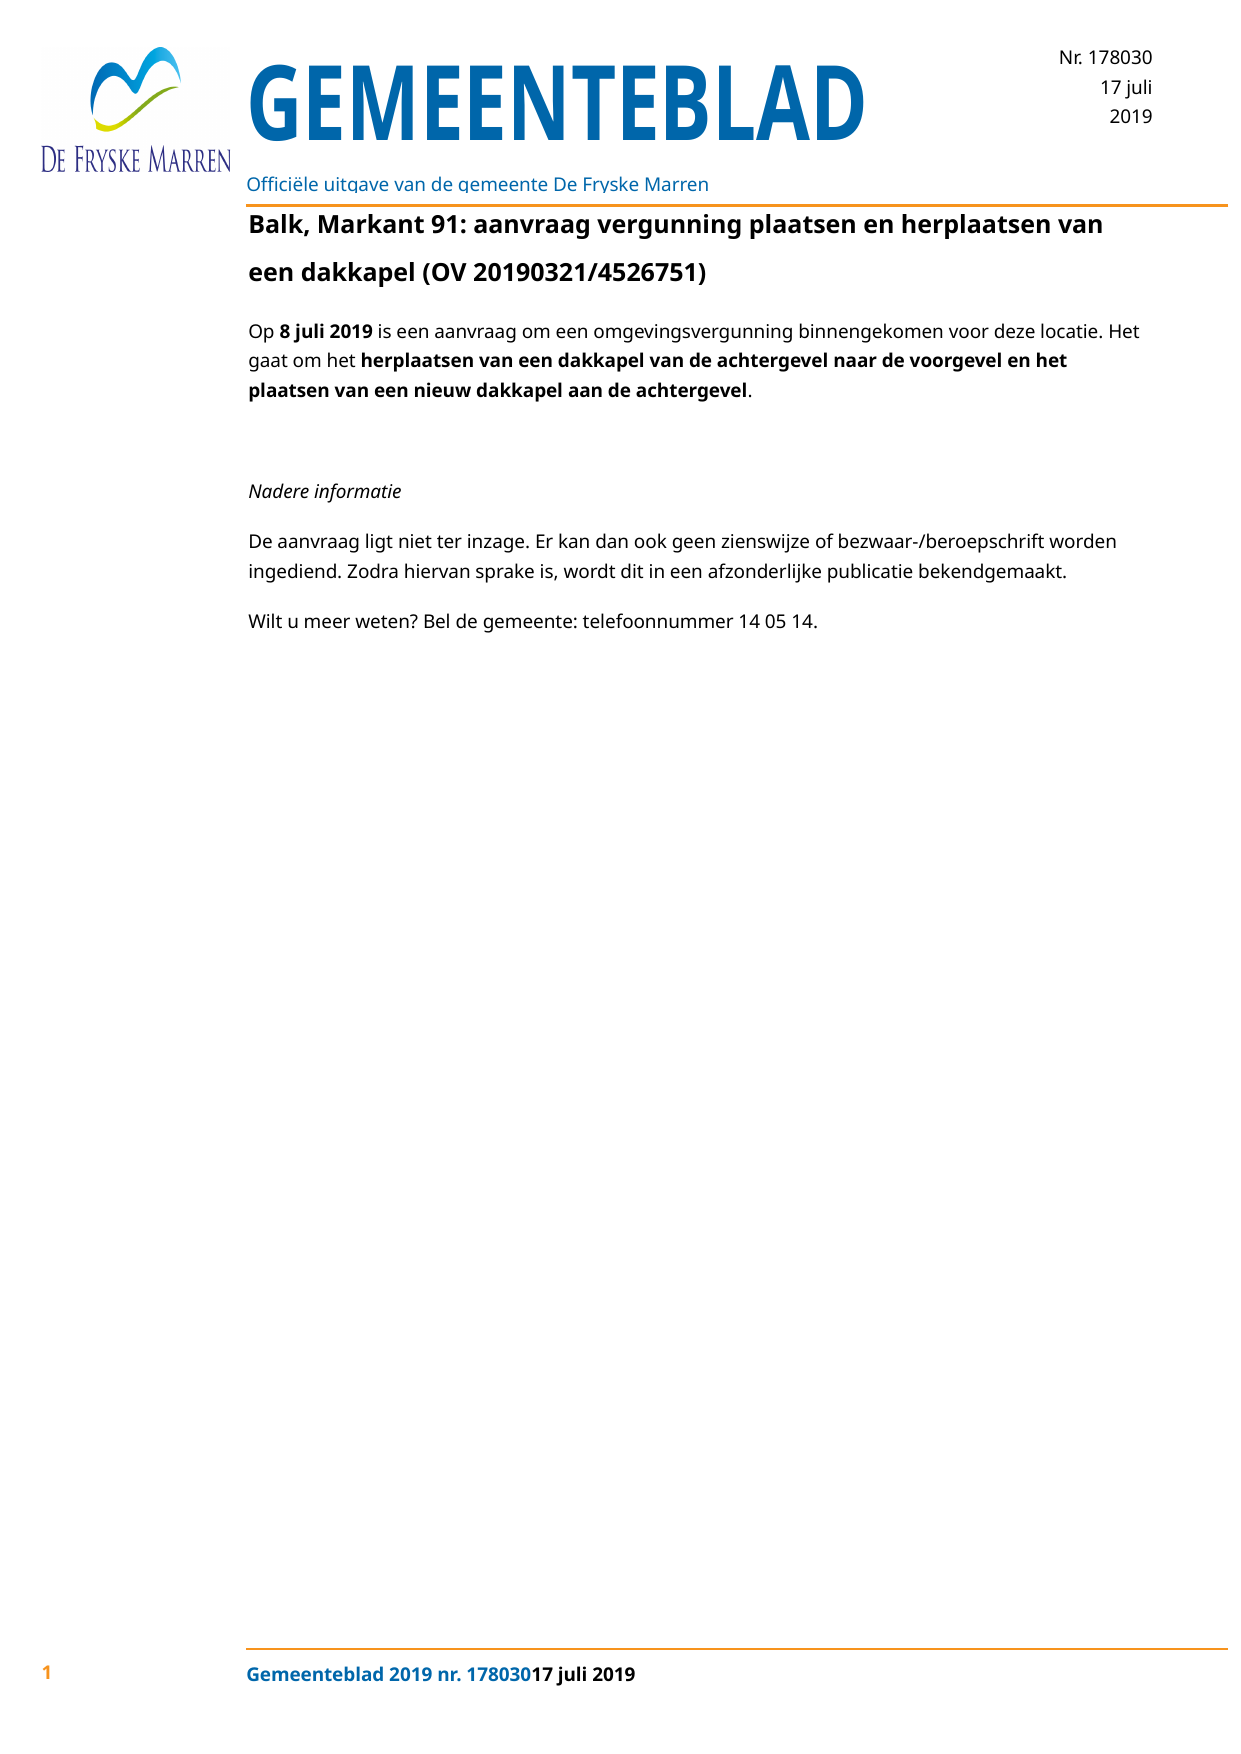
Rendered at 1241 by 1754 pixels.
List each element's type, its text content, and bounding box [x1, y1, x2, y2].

text Wilt u meer weten? Bel de gemeente: telefoonnummer 14 05 14. [248, 608, 1152, 634]
text De aanvraag ligt niet ter inzage. Er kan dan ook geen zienswijze of bezwaar-/beroepschrift worden ingediend. Zodra hiervan sprake is, wordt dit in een afzonderlijke publicatie bekendgemaakt. [248, 528, 1152, 584]
text Balk, Markant 91: aanvraag vergunning plaatsen en herplaatsen van een dakkapel (OV 20190321/4526751) [248, 207, 1152, 288]
picture [41, 47, 231, 172]
text Nadere informatie [248, 478, 1152, 504]
text Op 8 juli 2019 is een aanvraag om een omgevingsvergunning binnengekomen voor deze locatie. Het gaat om het herplaatsen van een dakkapel van de achtergevel naar de voorgevel en het plaatsen van een nieuw dakkapel aan de achtergevel. [248, 318, 1152, 403]
